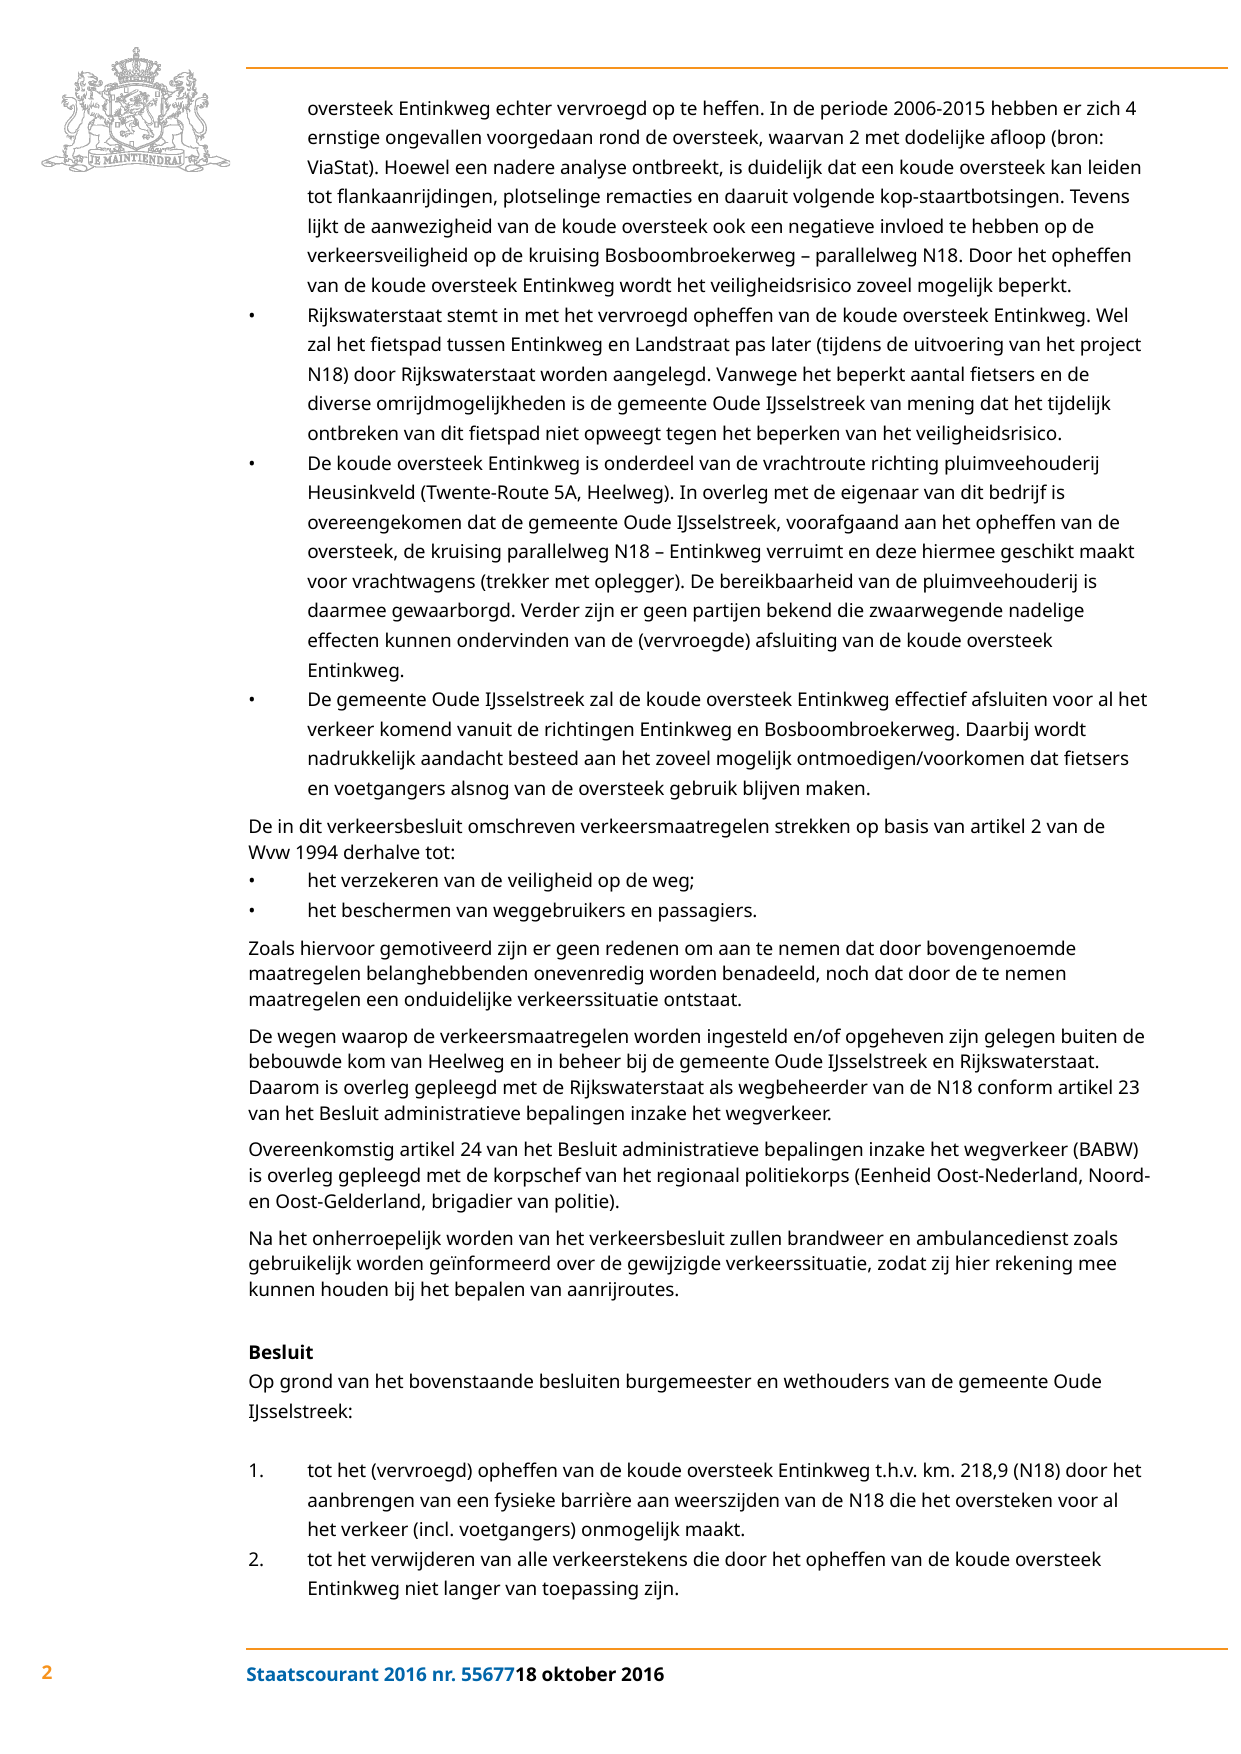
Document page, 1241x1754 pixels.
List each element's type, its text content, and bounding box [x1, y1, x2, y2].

text Op grond van het bovenstaande besluiten burgemeester en wethouders van de gemeente Oude IJsselstreek: [248, 1368, 1152, 1424]
text Na het onherroepelijk worden van het verkeersbesluit zullen brandweer en ambulancedienst zoals gebruikelijk worden geïnformeerd over de gewijzigde verkeerssituatie, zodat zij hier rekening mee kunnen houden bij het bepalen van aanrijroutes. [248, 1225, 1152, 1302]
list De koude oversteek Entinkweg is onderdeel van de vrachtroute richting pluimveehouderij Heusinkveld (Twente-Route 5A, Heelweg). In overleg met de eigenaar van dit bedrijf is overeengekomen dat de gemeente Oude IJsselstreek, voorafgaand aan het opheffen van de oversteek, de kruising parallelweg N18 – Entinkweg verruimt en deze hiermee geschikt maakt voor vrachtwagens (trekker met oplegger). De bereikbaarheid van de pluimveehouderij is daarmee gewaarborgd. Verder zijn er geen partijen bekend die zwaarwegende nadelige effecten kunnen ondervinden van de (vervroegde) afsluiting van de koude oversteek Entinkweg. [248, 450, 1152, 683]
text De wegen waarop de verkeersmaatregelen worden ingesteld en/of opgeheven zijn gelegen buiten de bebouwde kom van Heelweg en in beheer bij de gemeente Oude IJsselstreek en Rijkswaterstaat. Daarom is overleg gepleegd met de Rijkswaterstaat als wegbeheerder van de N18 conform artikel 23 van het Besluit administratieve bepalingen inzake het wegverkeer. [248, 1023, 1152, 1126]
list De gemeente Oude IJsselstreek zal de koude oversteek Entinkweg effectief afsluiten voor al het verkeer komend vanuit de richtingen Entinkweg en Bosboombroekerweg. Daarbij wordt nadrukkelijk aandacht besteed aan het zoveel mogelijk ontmoedigen/voorkomen dat fietsers en voetgangers alsnog van de oversteek gebruik blijven maken. [248, 686, 1152, 801]
list tot het (vervroegd) opheffen van de koude oversteek Entinkweg t.h.v. km. 218,9 (N18) door het aanbrengen van een fysieke barrière aan weerszijden van de N18 die het oversteken voor al het verkeer (incl. voetgangers) onmogelijk maakt. [248, 1457, 1152, 1542]
list Rijkswaterstaat stemt in met het vervroegd opheffen van de koude oversteek Entinkweg. Wel zal het fietspad tussen Entinkweg en Landstraat pas later (tijdens de uitvoering van het project N18) door Rijkswaterstaat worden aangelegd. Vanwege het beperkt aantal fietsers en de diverse omrijdmogelijkheden is de gemeente Oude IJsselstreek van mening dat het tijdelijk ontbreken van dit fietspad niet opweegt tegen het beperken van het veiligheidsrisico. [248, 302, 1152, 446]
picture [41, 47, 231, 172]
text Overeenkomstig artikel 24 van het Besluit administratieve bepalingen inzake het wegverkeer (BABW) is overleg gepleegd met de korpschef van het regionaal politiekorps (Eenheid Oost-Nederland, Noord- en Oost-Gelderland, brigadier van politie). [248, 1137, 1152, 1214]
text De in dit verkeersbesluit omschreven verkeersmaatregelen strekken op basis van artikel 2 van de Wvw 1994 derhalve tot: [248, 813, 1152, 864]
text Zoals hiervoor gemotiveerd zijn er geen redenen om aan te nemen dat door bovengenoemde maatregelen belanghebbenden onevenredig worden benadeeld, noch dat door de te nemen maatregelen een onduidelijke verkeerssituatie ontstaat. [248, 935, 1152, 1012]
list het verzekeren van de veiligheid op de weg; [248, 867, 1152, 893]
list tot het verwijderen van alle verkeerstekens die door het opheffen van de koude oversteek Entinkweg niet langer van toepassing zijn. [248, 1546, 1152, 1601]
text Besluit [248, 1339, 1152, 1365]
list het beschermen van weggebruikers en passagiers. [248, 897, 1152, 922]
list oversteek Entinkweg echter vervroegd op te heffen. In de periode 2006-2015 hebben er zich 4 ernstige ongevallen voorgedaan rond de oversteek, waarvan 2 met dodelijke afloop (bron: ViaStat). Hoewel een nadere analyse ontbreekt, is duidelijk dat een koude oversteek kan leiden tot flankaanrijdingen, plotselinge remacties en daaruit volgende kop-staartbotsingen. Tevens lijkt de aanwezigheid van de koude oversteek ook een negatieve invloed te hebben op de verkeersveiligheid op de kruising Bosboombroekerweg – parallelweg N18. Door het opheffen van de koude oversteek Entinkweg wordt het veiligheidsrisico zoveel mogelijk beperkt. [248, 95, 1152, 298]
